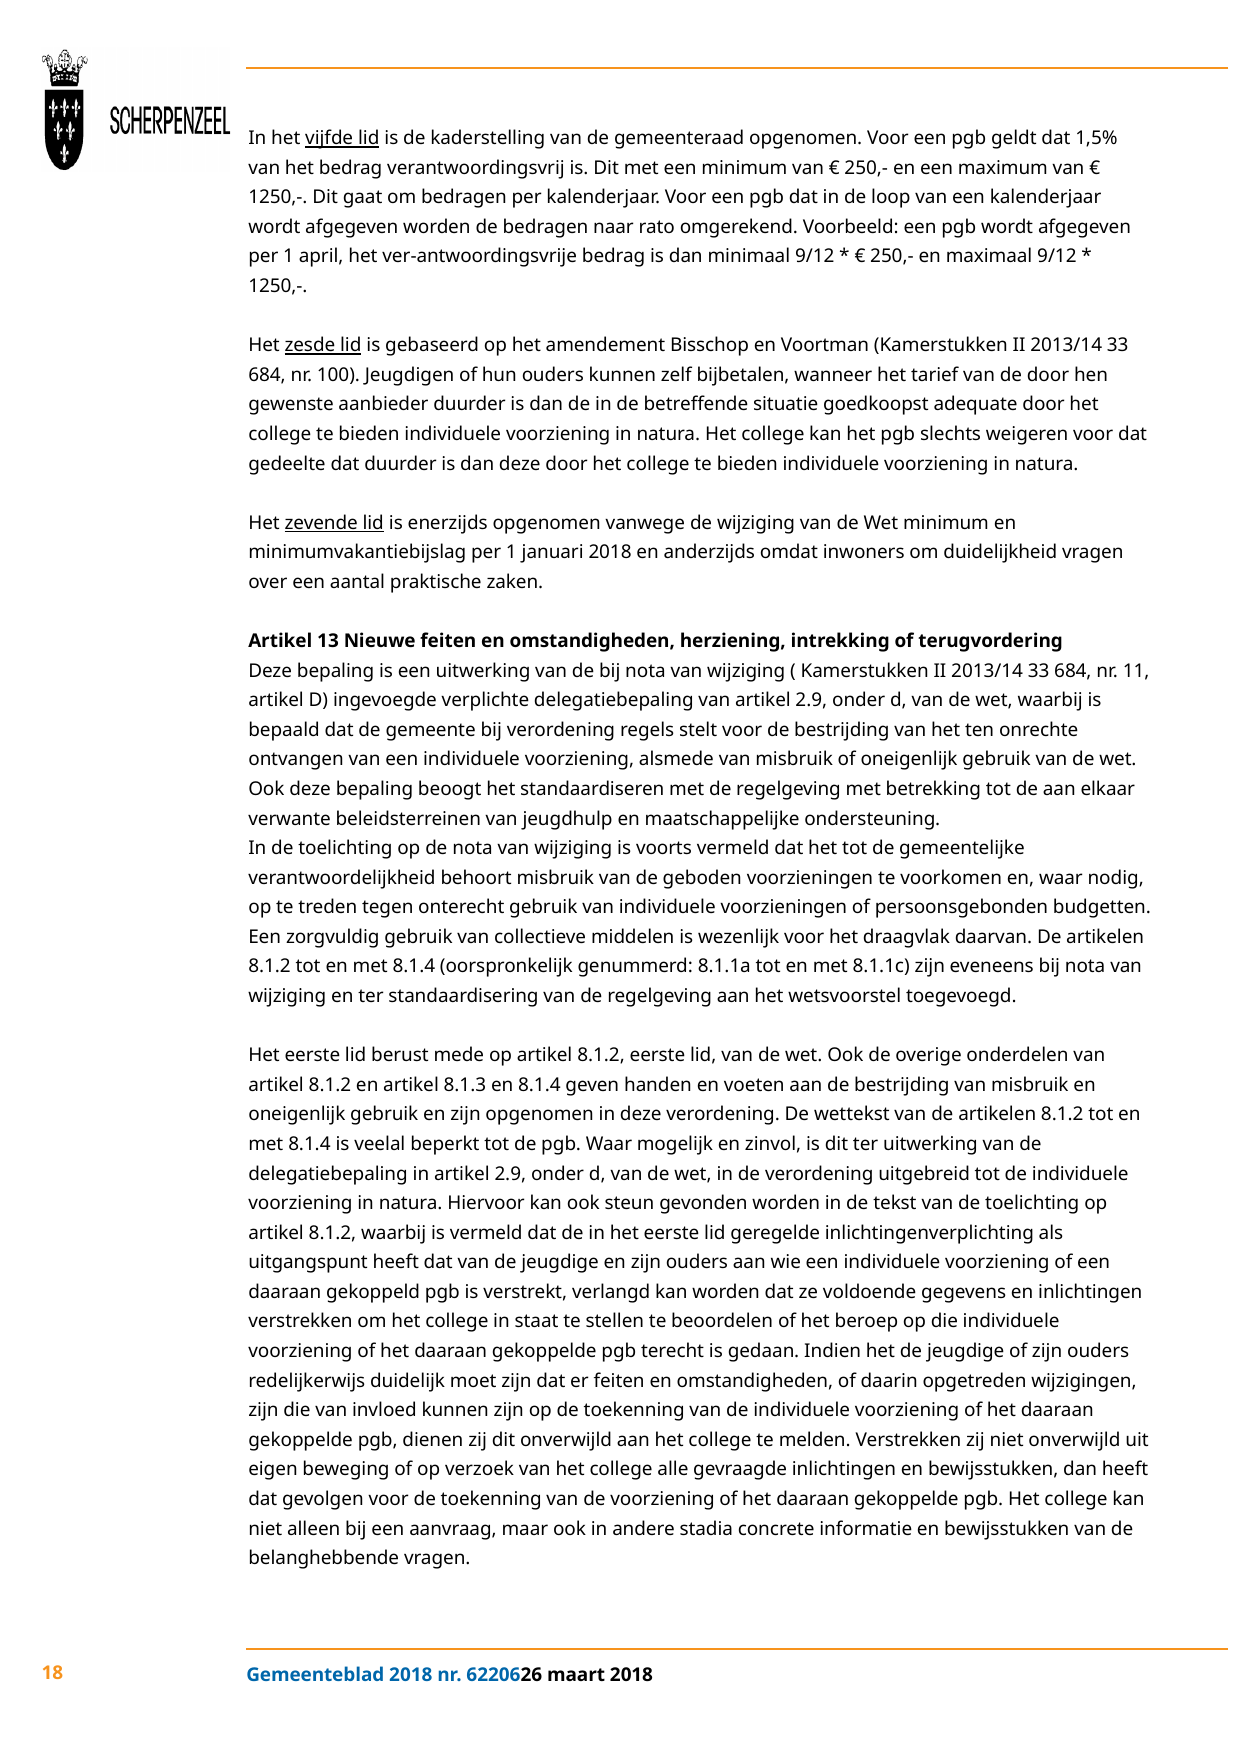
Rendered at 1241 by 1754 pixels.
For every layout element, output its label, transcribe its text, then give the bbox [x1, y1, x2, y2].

text Artikel 13 Nieuwe feiten en omstandigheden, herziening, intrekking of terugvordering [248, 627, 1152, 653]
text Deze bepaling is een uitwerking van de bij nota van wijziging ( Kamerstukken II 2013/14 33 684, nr. 11, artikel D) ingevoegde verplichte delegatiebepaling van artikel 2.9, onder d, van de wet, waarbij is bepaald dat de gemeente bij verordening regels stelt voor de bestrijding van het ten onrechte ontvangen van een individuele voorziening, alsmede van misbruik of oneigenlijk gebruik van de wet. Ook deze bepaling beoogt het standaardiseren met de regelgeving met betrekking tot de aan elkaar verwante beleidsterreinen van jeugdhulp en maatschappelijke ondersteuning. [248, 657, 1152, 831]
text Het zevende lid is enerzijds opgenomen vanwege de wijziging van de Wet minimum en minimumvakantiebijslag per 1 januari 2018 en anderzijds omdat inwoners om duidelijkheid vragen over een aantal praktische zaken. [248, 509, 1152, 594]
text Het zesde lid is gebaseerd op het amendement Bisschop en Voortman (Kamerstukken II 2013/14 33 684, nr. 100). Jeugdigen of hun ouders kunnen zelf bijbetalen, wanneer het tarief van de door hen gewenste aanbieder duurder is dan de in de betreffende situatie goedkoopst adequate door het college te bieden individuele voorziening in natura. Het college kan het pgb slechts weigeren voor dat gedeelte dat duurder is dan deze door het college te bieden individuele voorziening in natura. [248, 331, 1152, 476]
picture [41, 47, 231, 172]
text Het eerste lid berust mede op artikel 8.1.2, eerste lid, van de wet. Ook de overige onderdelen van artikel 8.1.2 en artikel 8.1.3 en 8.1.4 geven handen en voeten aan de bestrijding van misbruik en oneigenlijk gebruik en zijn opgenomen in deze verordening. De wettekst van de artikelen 8.1.2 tot en met 8.1.4 is veelal beperkt tot de pgb. Waar mogelijk en zinvol, is dit ter uitwerking van de delegatiebepaling in artikel 2.9, onder d, van de wet, in de verordening uitgebreid tot de individuele voorziening in natura. Hiervoor kan ook steun gevonden worden in de tekst van de toelichting op artikel 8.1.2, waarbij is vermeld dat de in het eerste lid geregelde inlichtingenverplichting als uitgangspunt heeft dat van de jeugdige en zijn ouders aan wie een individuele voorziening of een daaraan gekoppeld pgb is verstrekt, verlangd kan worden dat ze voldoende gegevens en inlichtingen verstrekken om het college in staat te stellen te beoordelen of het beroep op die individuele voorziening of het daaraan gekoppelde pgb terecht is gedaan. Indien het de jeugdige of zijn ouders redelijkerwijs duidelijk moet zijn dat er feiten en omstandigheden, of daarin opgetreden wijzigingen, zijn die van invloed kunnen zijn op de toekenning van de individuele voorziening of het daaraan gekoppelde pgb, dienen zij dit onverwijld aan het college te melden. Verstrekken zij niet onverwijld uit eigen beweging of op verzoek van het college alle gevraagde inlichtingen en bewijsstukken, dan heeft dat gevolgen voor de toekenning van de voorziening of het daaraan gekoppelde pgb. Het college kan niet alleen bij een aanvraag, maar ook in andere stadia concrete informatie en bewijsstukken van de belanghebbende vragen. [248, 1041, 1152, 1570]
text In het vijfde lid is de kaderstelling van de gemeenteraad opgenomen. Voor een pgb geldt dat 1,5% van het bedrag verantwoordingsvrij is. Dit met een minimum van € 250,- en een maximum van € 1250,-. Dit gaat om bedragen per kalenderjaar. Voor een pgb dat in de loop van een kalenderjaar wordt afgegeven worden de bedragen naar rato omgerekend. Voorbeeld: een pgb wordt afgegeven per 1 april, het ver-antwoordingsvrije bedrag is dan minimaal 9/12 * € 250,- en maximaal 9/12 * 1250,-. [248, 124, 1152, 298]
text In de toelichting op de nota van wijziging is voorts vermeld dat het tot de gemeentelijke verantwoordelijkheid behoort misbruik van de geboden voorzieningen te voorkomen en, waar nodig, op te treden tegen onterecht gebruik van individuele voorzieningen of persoonsgebonden budgetten. Een zorgvuldig gebruik van collectieve middelen is wezenlijk voor het draagvlak daarvan. De artikelen 8.1.2 tot en met 8.1.4 (oorspronkelijk genummerd: 8.1.1a tot en met 8.1.1c) zijn eveneens bij nota van wijziging en ter standaardisering van de regelgeving aan het wetsvoorstel toegevoegd. [248, 834, 1152, 1008]
